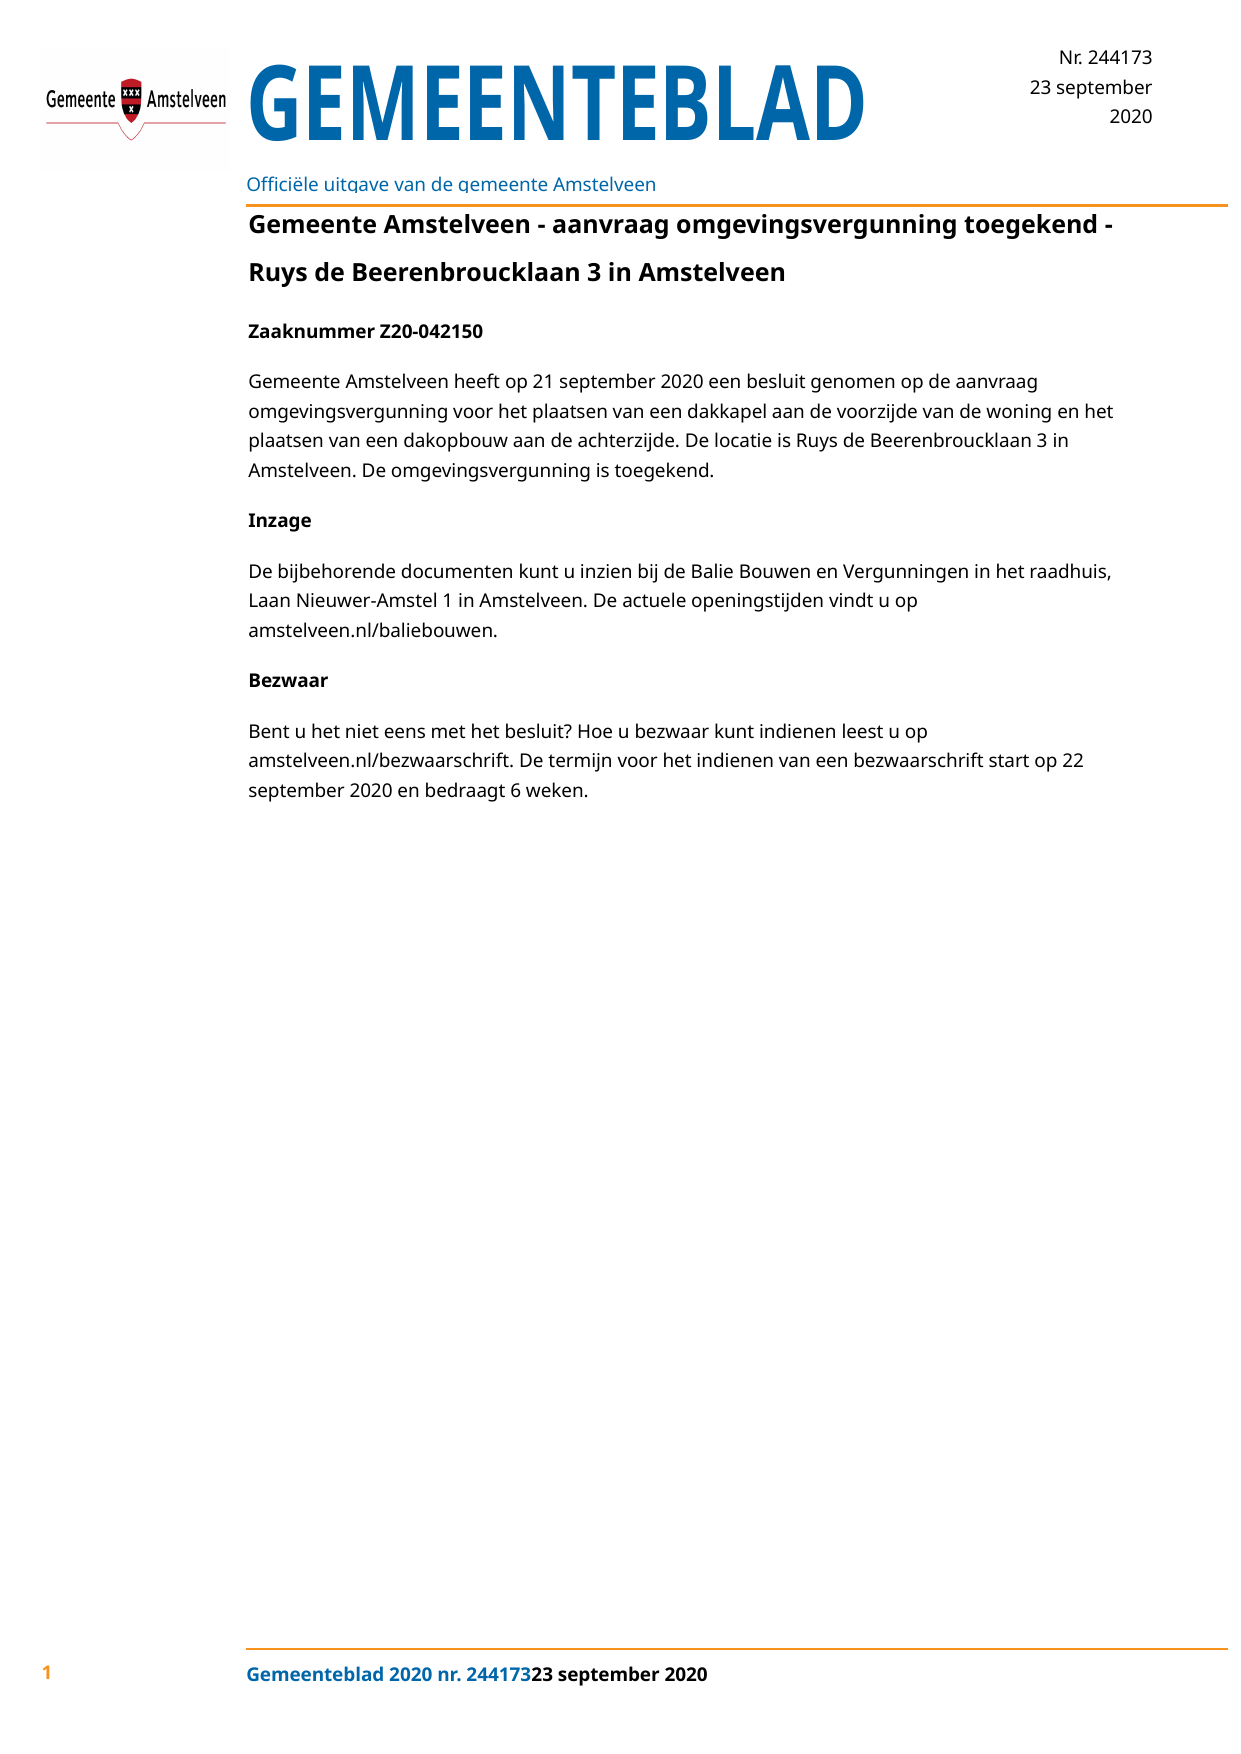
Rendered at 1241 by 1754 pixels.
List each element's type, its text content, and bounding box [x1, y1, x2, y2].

picture [41, 47, 231, 172]
text Inzage [248, 507, 1152, 533]
text Bezwaar [248, 667, 1152, 693]
text Gemeente Amstelveen heeft op 21 september 2020 een besluit genomen op de aanvraag omgevingsvergunning voor het plaatsen van een dakkapel aan de voorzijde van de woning en het plaatsen van een dakopbouw aan de achterzijde. De locatie is Ruys de Beerenbroucklaan 3 in Amstelveen. De omgevingsvergunning is toegekend. [248, 368, 1152, 483]
text De bijbehorende documenten kunt u inzien bij de Balie Bouwen en Vergunningen in het raadhuis, Laan Nieuwer-Amstel 1 in Amstelveen. De actuele openingstijden vindt u op amstelveen.nl/baliebouwen. [248, 558, 1152, 643]
text Bent u het niet eens met het besluit? Hoe u bezwaar kunt indienen leest u op amstelveen.nl/bezwaarschrift. De termijn voor het indienen van een bezwaarschrift start op 22 september 2020 en bedraagt 6 weken. [248, 718, 1152, 803]
text Zaaknummer Z20-042150 [248, 318, 1152, 344]
text Gemeente Amstelveen - aanvraag omgevingsvergunning toegekend - Ruys de Beerenbroucklaan 3 in Amstelveen [248, 207, 1152, 288]
